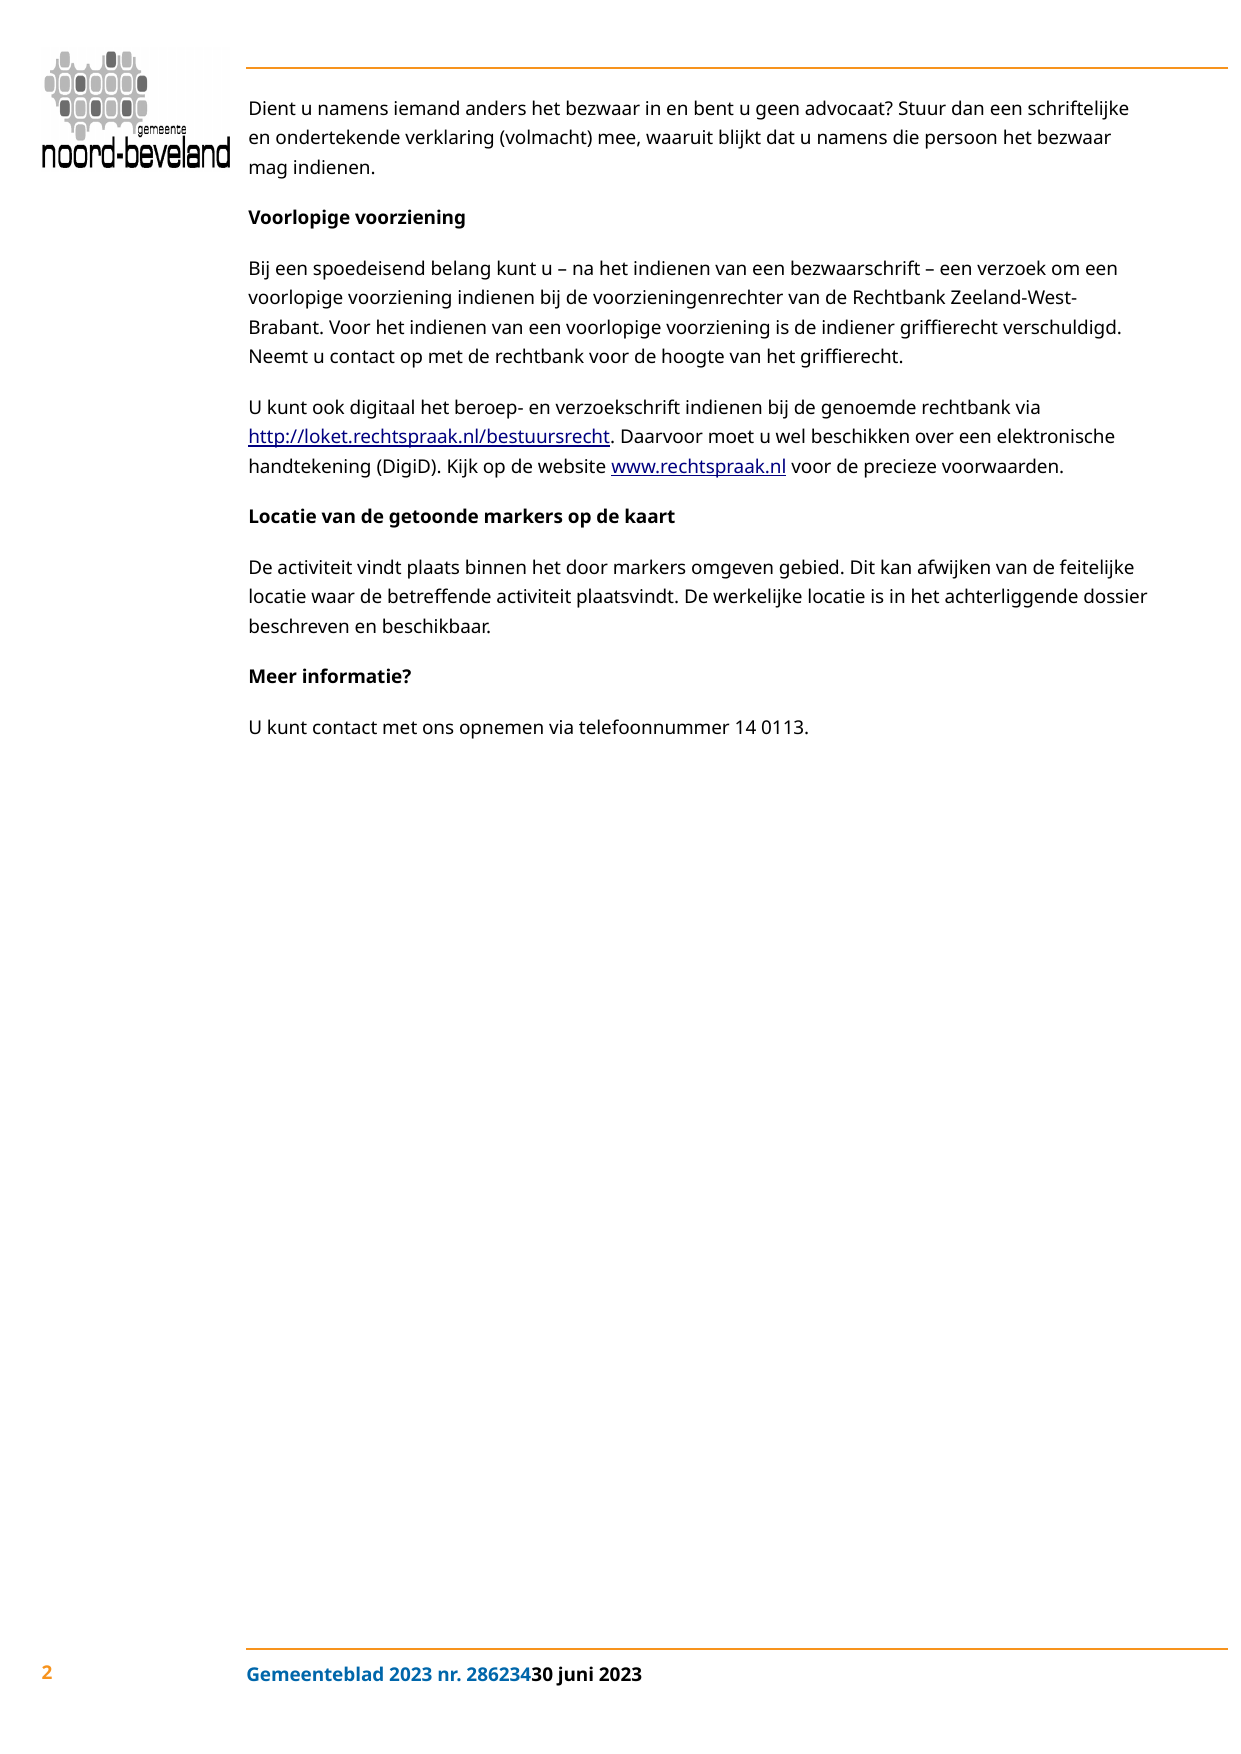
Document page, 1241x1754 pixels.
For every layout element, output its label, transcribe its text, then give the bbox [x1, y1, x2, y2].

text U kunt contact met ons opnemen via telefoonnummer 14 0113. [248, 714, 1152, 740]
text Locatie van de getoonde markers op de kaart [248, 503, 1152, 529]
text U kunt ook digitaal het beroep- en verzoekschrift indienen bij de genoemde rechtbank via http://loket.rechtspraak.nl/bestuursrecht. Daarvoor moet u wel beschikken over een elektronische handtekening (DigiD). Kijk op de website www.rechtspraak.nl voor de precieze voorwaarden. [248, 394, 1152, 479]
text Voorlopige voorziening [248, 204, 1152, 230]
text Dient u namens iemand anders het bezwaar in en bent u geen advocaat? Stuur dan een schriftelijke en ondertekende verklaring (volmacht) mee, waaruit blijkt dat u namens die persoon het bezwaar mag indienen. [248, 95, 1152, 180]
picture [41, 47, 231, 172]
text Bij een spoedeisend belang kunt u – na het indienen van een bezwaarschrift – een verzoek om een voorlopige voorziening indienen bij de voorzieningenrechter van de Rechtbank Zeeland-West-Brabant. Voor het indienen van een voorlopige voorziening is de indiener griffierecht verschuldigd. Neemt u contact op met de rechtbank voor de hoogte van het griffierecht. [248, 255, 1152, 369]
text De activiteit vindt plaats binnen het door markers omgeven gebied. Dit kan afwijken van de feitelijke locatie waar de betreffende activiteit plaatsvindt. De werkelijke locatie is in het achterliggende dossier beschreven en beschikbaar. [248, 554, 1152, 639]
text Meer informatie? [248, 663, 1152, 689]
